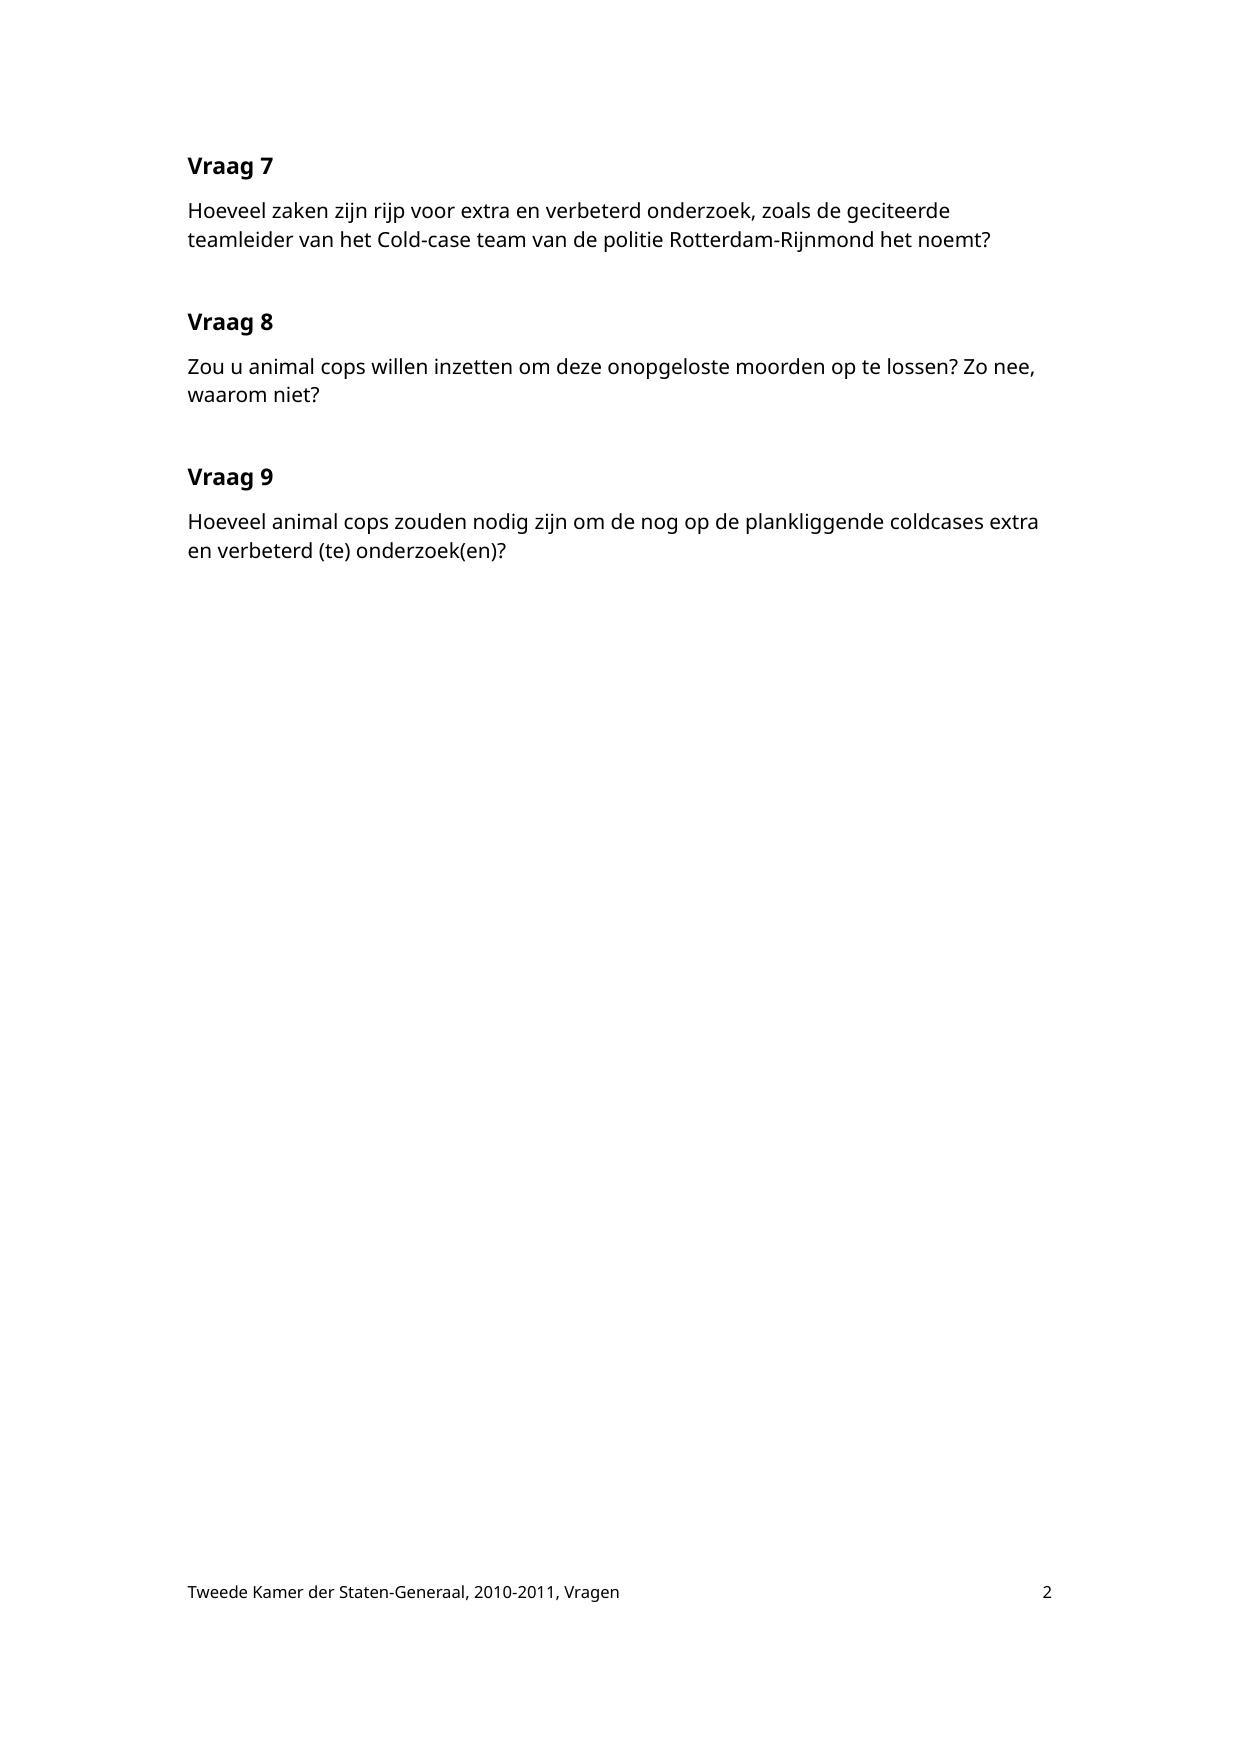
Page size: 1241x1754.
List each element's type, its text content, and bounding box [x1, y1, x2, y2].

subtitle Vraag 7 [187, 150, 1053, 181]
text Zou u animal cops willen inzetten om deze onopgeloste moorden op te lossen? Zo nee, waarom niet? [187, 352, 1053, 409]
subtitle Vraag 8 [187, 306, 1053, 337]
text Hoeveel zaken zijn rijp voor extra en verbeterd onderzoek, zoals de geciteerde teamleider van het Cold-case team van de politie Rotterdam-Rijnmond het noemt? [187, 196, 1053, 253]
text Hoeveel animal cops zouden nodig zijn om de nog op de plankliggende coldcases extra en verbeterd (te) onderzoek(en)? [187, 507, 1053, 564]
subtitle Vraag 9 [187, 461, 1053, 492]
